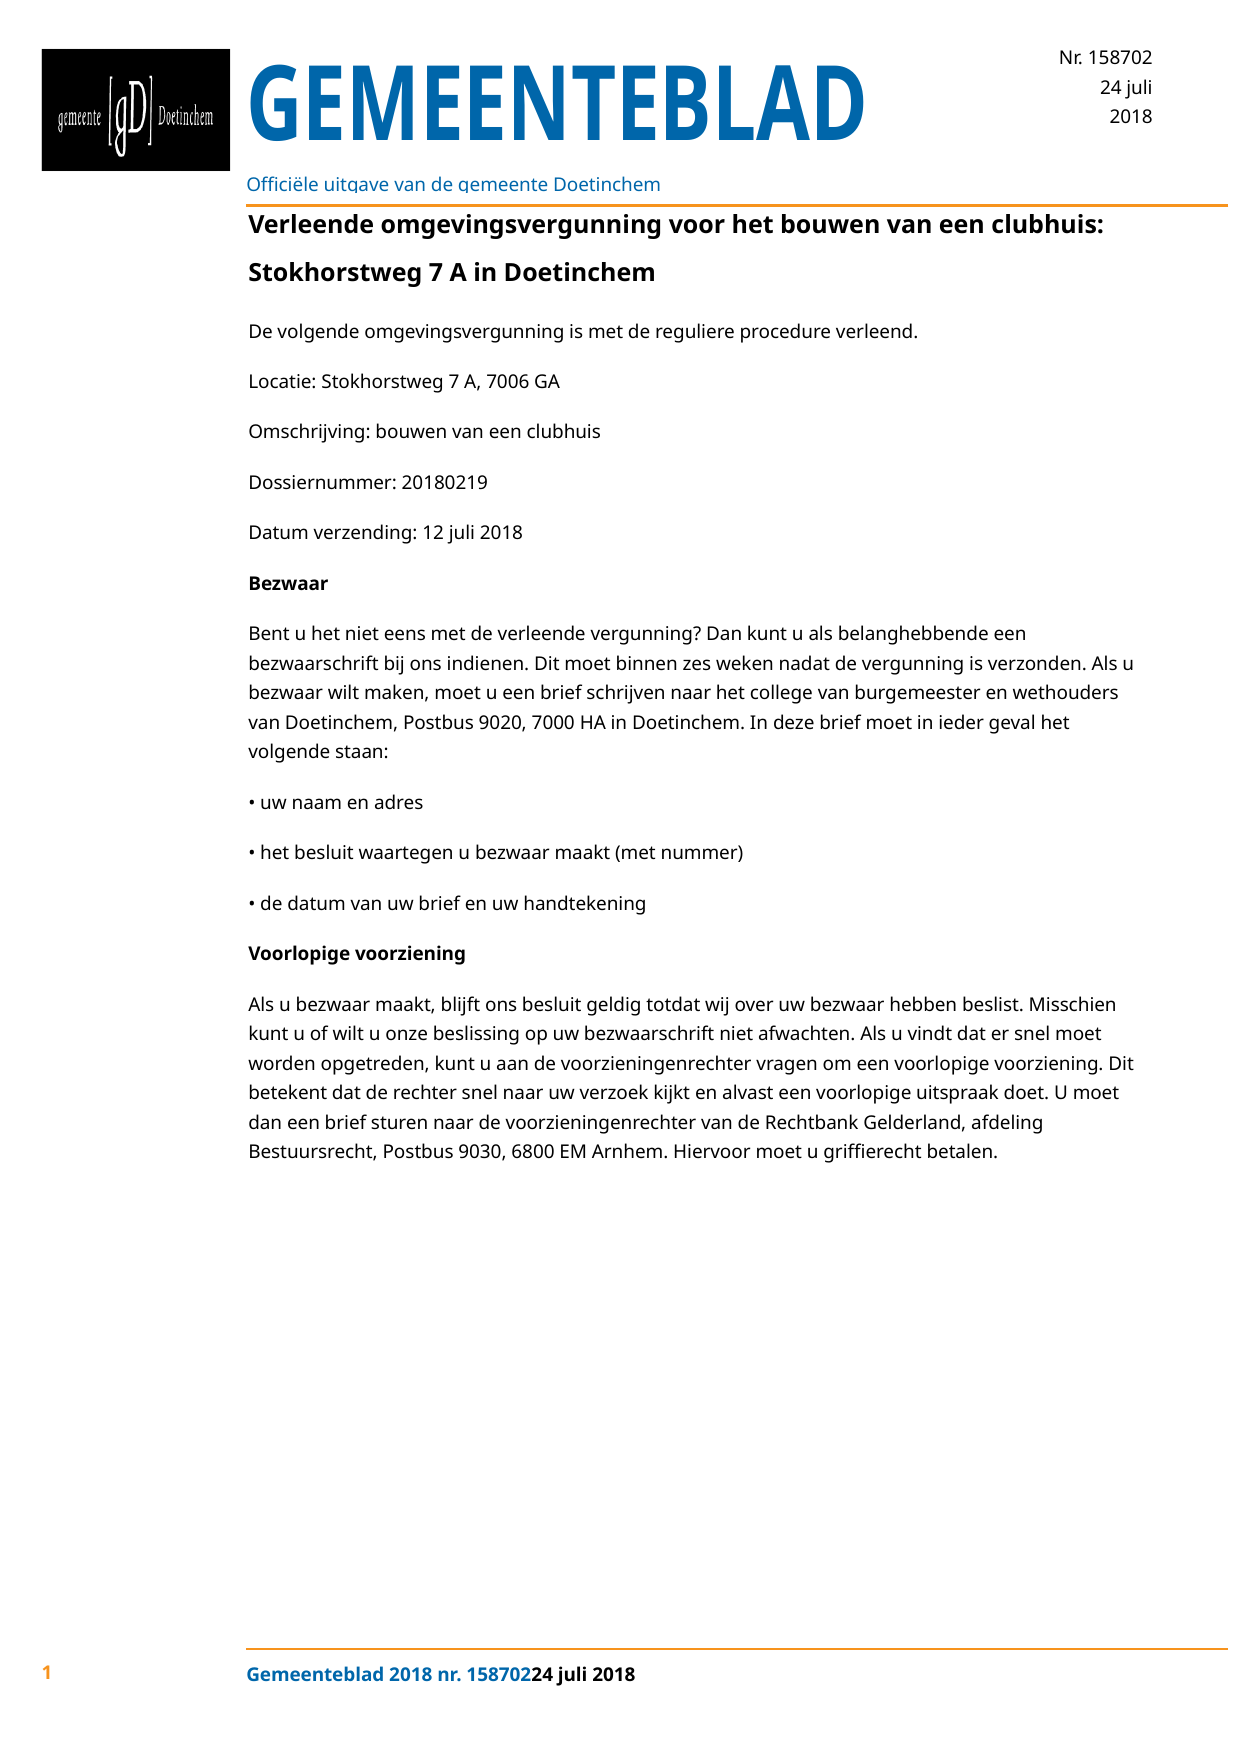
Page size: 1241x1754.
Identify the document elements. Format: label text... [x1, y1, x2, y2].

text De volgende omgevingsvergunning is met de reguliere procedure verleend. [248, 318, 1152, 344]
text • de datum van uw brief en uw handtekening [248, 890, 1152, 916]
text Datum verzending: 12 juli 2018 [248, 519, 1152, 545]
text Als u bezwaar maakt, blijft ons besluit geldig totdat wij over uw bezwaar hebben beslist. Misschien kunt u of wilt u onze beslissing op uw bezwaarschrift niet afwachten. Als u vindt dat er snel moet worden opgetreden, kunt u aan de voorzieningenrechter vragen om een voorlopige voorziening. Dit betekent dat de rechter snel naar uw verzoek kijkt en alvast een voorlopige uitspraak doet. U moet dan een brief sturen naar de voorzieningenrechter van de Rechtbank Gelderland, afdeling Bestuursrecht, Postbus 9030, 6800 EM Arnhem. Hiervoor moet u griffierecht betalen. [248, 991, 1152, 1164]
text Dossiernummer: 20180219 [248, 469, 1152, 495]
text • het besluit waartegen u bezwaar maakt (met nummer) [248, 839, 1152, 865]
text Verleende omgevingsvergunning voor het bouwen van een clubhuis: Stokhorstweg 7 A in Doetinchem [248, 207, 1152, 288]
picture [41, 47, 231, 172]
text Bent u het niet eens met de verleende vergunning? Dan kunt u als belanghebbende een bezwaarschrift bij ons indienen. Dit moet binnen zes weken nadat de vergunning is verzonden. Als u bezwaar wilt maken, moet u een brief schrijven naar het college van burgemeester en wethouders van Doetinchem, Postbus 9020, 7000 HA in Doetinchem. In deze brief moet in ieder geval het volgende staan: [248, 620, 1152, 764]
text Voorlopige voorziening [248, 940, 1152, 966]
text Omschrijving: bouwen van een clubhuis [248, 419, 1152, 444]
text Bezwaar [248, 570, 1152, 596]
text Locatie: Stokhorstweg 7 A, 7006 GA [248, 368, 1152, 394]
text • uw naam en adres [248, 789, 1152, 815]
